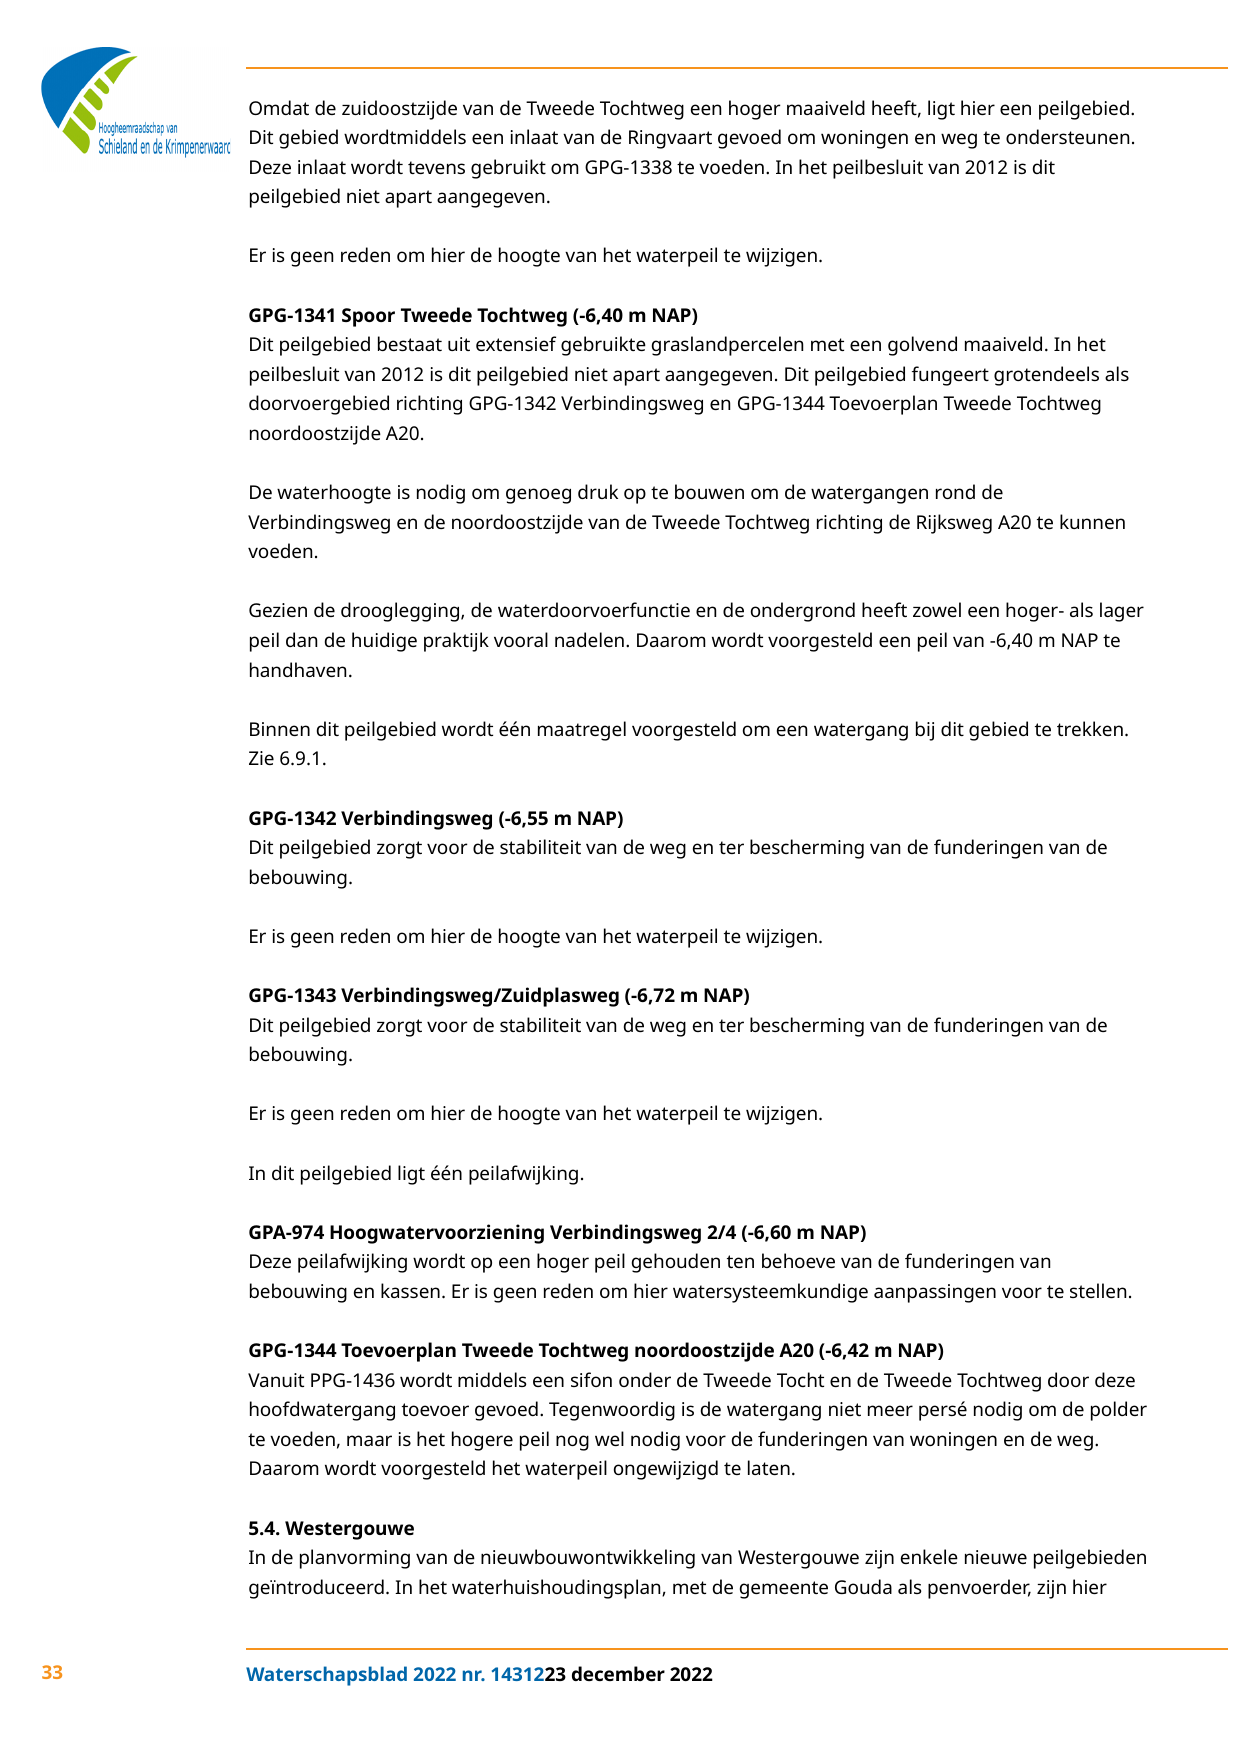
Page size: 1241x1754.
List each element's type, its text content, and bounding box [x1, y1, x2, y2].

text Deze peilafwijking wordt op een hoger peil gehouden ten behoeve van de funderingen van bebouwing en kassen. Er is geen reden om hier watersysteemkundige aanpassingen voor te stellen. [248, 1248, 1152, 1304]
picture [41, 47, 231, 172]
text GPG-1342 Verbindingsweg (-6,55 m NAP) [248, 805, 1152, 831]
text Binnen dit peilgebied wordt één maatregel voorgesteld om een watergang bij dit gebied te trekken. Zie 6.9.1. [248, 716, 1152, 771]
text Vanuit PPG-1436 wordt middels een sifon onder de Tweede Tocht en de Tweede Tochtweg door deze hoofdwatergang toevoer gevoed. Tegenwoordig is de watergang niet meer persé nodig om de polder te voeden, maar is het hogere peil nog wel nodig voor de funderingen van woningen en de weg. Daarom wordt voorgesteld het waterpeil ongewijzigd te laten. [248, 1367, 1152, 1481]
text In dit peilgebied ligt één peilafwijking. [248, 1160, 1152, 1186]
text GPG-1344 Toevoerplan Tweede Tochtweg noordoostzijde A20 (-6,42 m NAP) [248, 1337, 1152, 1363]
text Er is geen reden om hier de hoogte van het waterpeil te wijzigen. [248, 1101, 1152, 1126]
text Dit peilgebied zorgt voor de stabiliteit van de weg en ter bescherming van de funderingen van de bebouwing. [248, 834, 1152, 890]
text Er is geen reden om hier de hoogte van het waterpeil te wijzigen. [248, 243, 1152, 268]
text GPA-974 Hoogwatervoorziening Verbindingsweg 2/4 (-6,60 m NAP) [248, 1219, 1152, 1245]
text De waterhoogte is nodig om genoeg druk op te bouwen om de watergangen rond de Verbindingsweg en de noordoostzijde van de Tweede Tochtweg richting de Rijksweg A20 te kunnen voeden. [248, 479, 1152, 564]
text 5.4. Westergouwe [248, 1515, 1152, 1541]
text Er is geen reden om hier de hoogte van het waterpeil te wijzigen. [248, 923, 1152, 949]
text Omdat de zuidoostzijde van de Tweede Tochtweg een hoger maaiveld heeft, ligt hier een peilgebied. Dit gebied wordtmiddels een inlaat van de Ringvaart gevoed om woningen en weg te ondersteunen. Deze inlaat wordt tevens gebruikt om GPG-1338 te voeden. In het peilbesluit van 2012 is dit peilgebied niet apart aangegeven. [248, 95, 1152, 209]
text Dit peilgebied zorgt voor de stabiliteit van de weg en ter bescherming van de funderingen van de bebouwing. [248, 1012, 1152, 1067]
text Dit peilgebied bestaat uit extensief gebruikte graslandpercelen met een golvend maaiveld. In het peilbesluit van 2012 is dit peilgebied niet apart aangegeven. Dit peilgebied fungeert grotendeels als doorvoergebied richting GPG-1342 Verbindingsweg en GPG-1344 Toevoerplan Tweede Tochtweg noordoostzijde A20. [248, 331, 1152, 446]
text In de planvorming van de nieuwbouwontwikkeling van Westergouwe zijn enkele nieuwe peilgebieden geïntroduceerd. In het waterhuishoudingsplan, met de gemeente Gouda als penvoerder, zijn hier [248, 1544, 1152, 1600]
text Gezien de drooglegging, de waterdoorvoerfunctie en de ondergrond heeft zowel een hoger- als lager peil dan de huidige praktijk vooral nadelen. Daarom wordt voorgesteld een peil van -6,40 m NAP te handhaven. [248, 598, 1152, 683]
text GPG-1341 Spoor Tweede Tochtweg (-6,40 m NAP) [248, 302, 1152, 328]
text GPG-1343 Verbindingsweg/Zuidplasweg (-6,72 m NAP) [248, 982, 1152, 1008]
